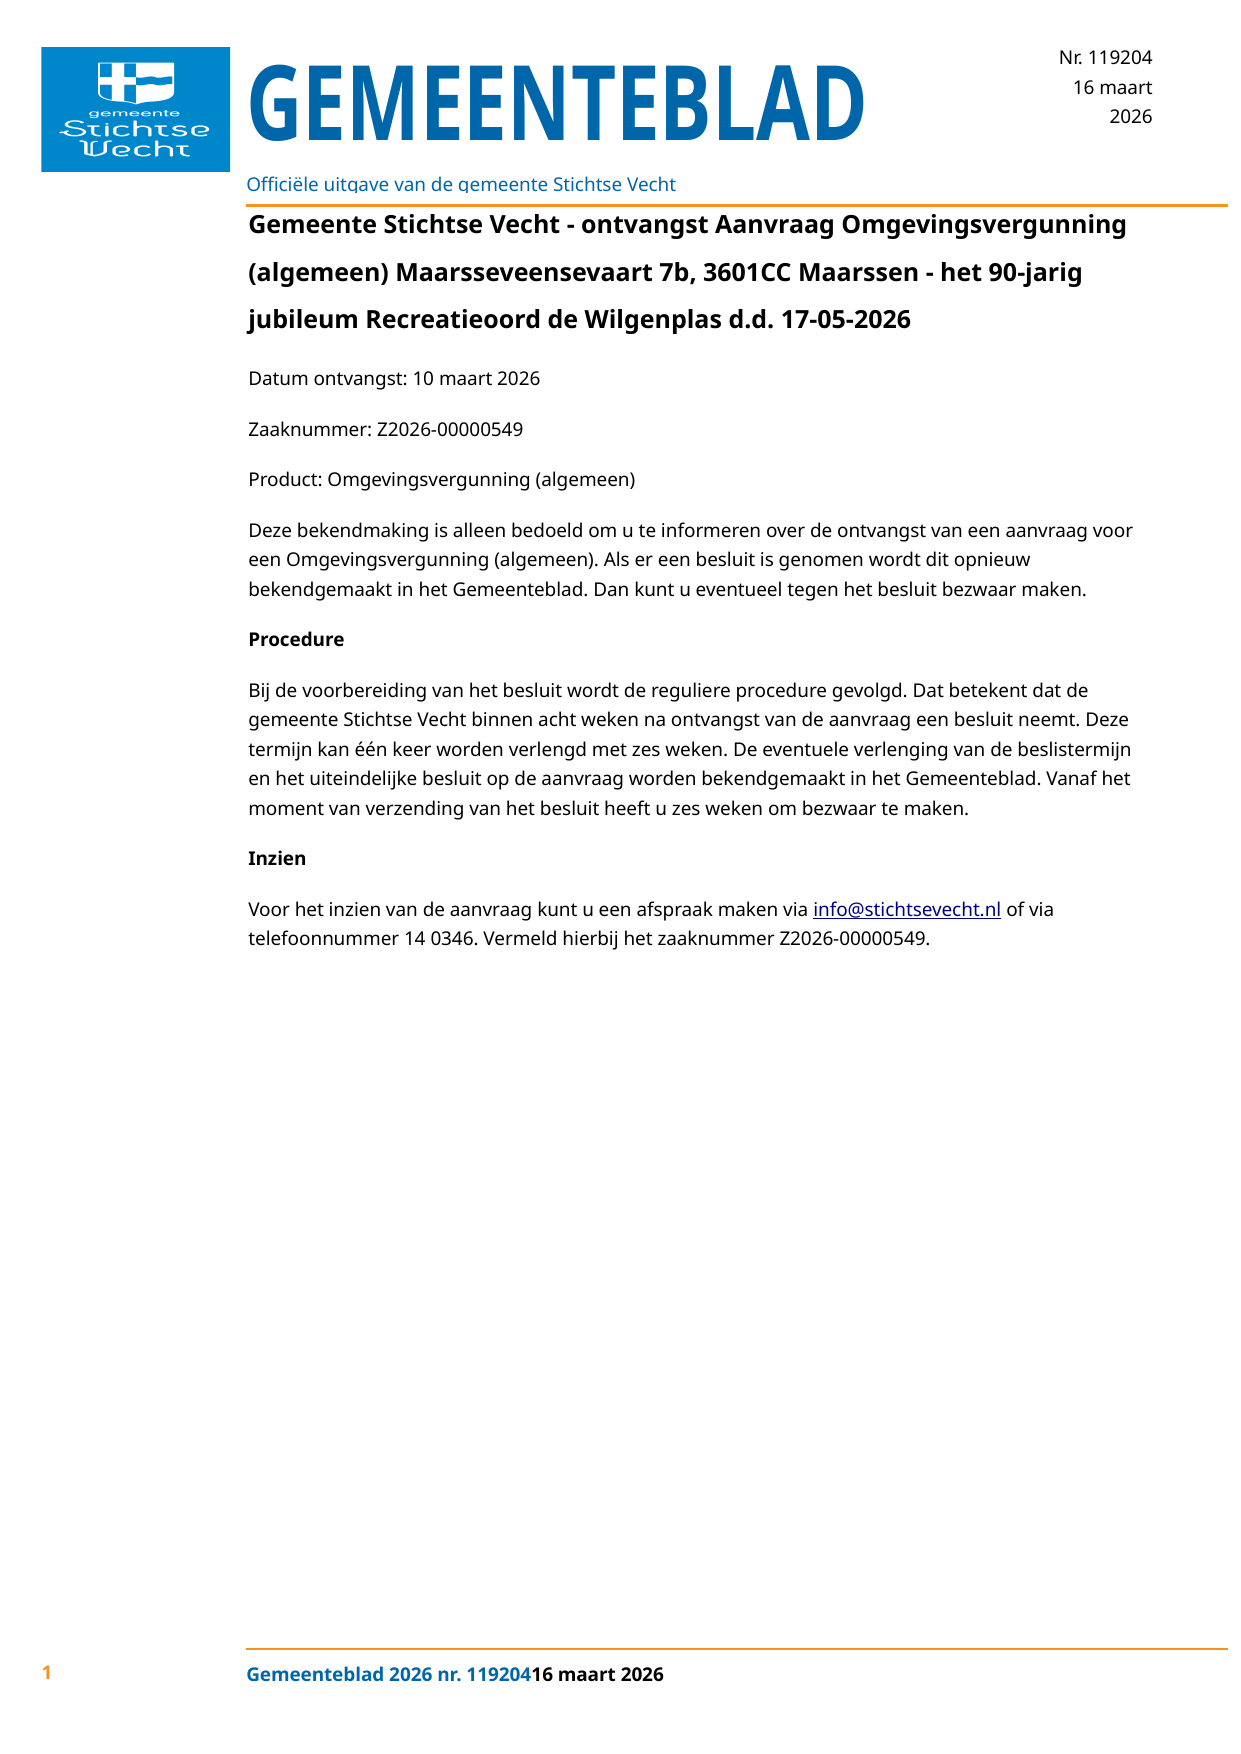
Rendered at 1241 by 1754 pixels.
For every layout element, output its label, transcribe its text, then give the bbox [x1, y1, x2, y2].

text Gemeente Stichtse Vecht - ontvangst Aanvraag Omgevingsvergunning (algemeen) Maarsseveensevaart 7b, 3601CC Maarssen - het 90-jarig jubileum Recreatieoord de Wilgenplas d.d. 17-05-2026 [248, 207, 1152, 336]
picture [137, 63, 174, 103]
text Bij de voorbereiding van het besluit wordt de reguliere procedure gevolgd. Dat betekent dat de gemeente Stichtse Vecht binnen acht weken na ontvangst van de aanvraag een besluit neemt. Deze termijn kan één keer worden verlengd met zes weken. De eventuele verlenging van de beslistermijn en het uiteindelijke besluit op de aanvraag worden bekendgemaakt in het Gemeenteblad. Vanaf het moment van verzending van het besluit heeft u zes weken om bezwaar te maken. [248, 677, 1152, 821]
text Deze bekendmaking is alleen bedoeld om u te informeren over de ontvangst van een aanvraag voor een Omgevingsvergunning (algemeen). Als er een besluit is genomen wordt dit opnieuw bekendgemaakt in het Gemeenteblad. Dan kunt u eventueel tegen het besluit bezwaar maken. [248, 517, 1152, 602]
text Procedure [248, 626, 1152, 652]
text Zaaknummer: Z2026-00000549 [248, 416, 1152, 442]
text Product: Omgevingsvergunning (algemeen) [248, 466, 1152, 492]
text Inzien [248, 846, 1152, 871]
text Voor het inzien van de aanvraag kunt u een afspraak maken via info@stichtsevecht.nl of via telefoonnummer 14 0346. Vermeld hierbij het zaaknummer Z2026-00000549. [248, 896, 1152, 951]
picture [99, 63, 135, 101]
text Datum ontvangst: 10 maart 2026 [248, 366, 1152, 391]
